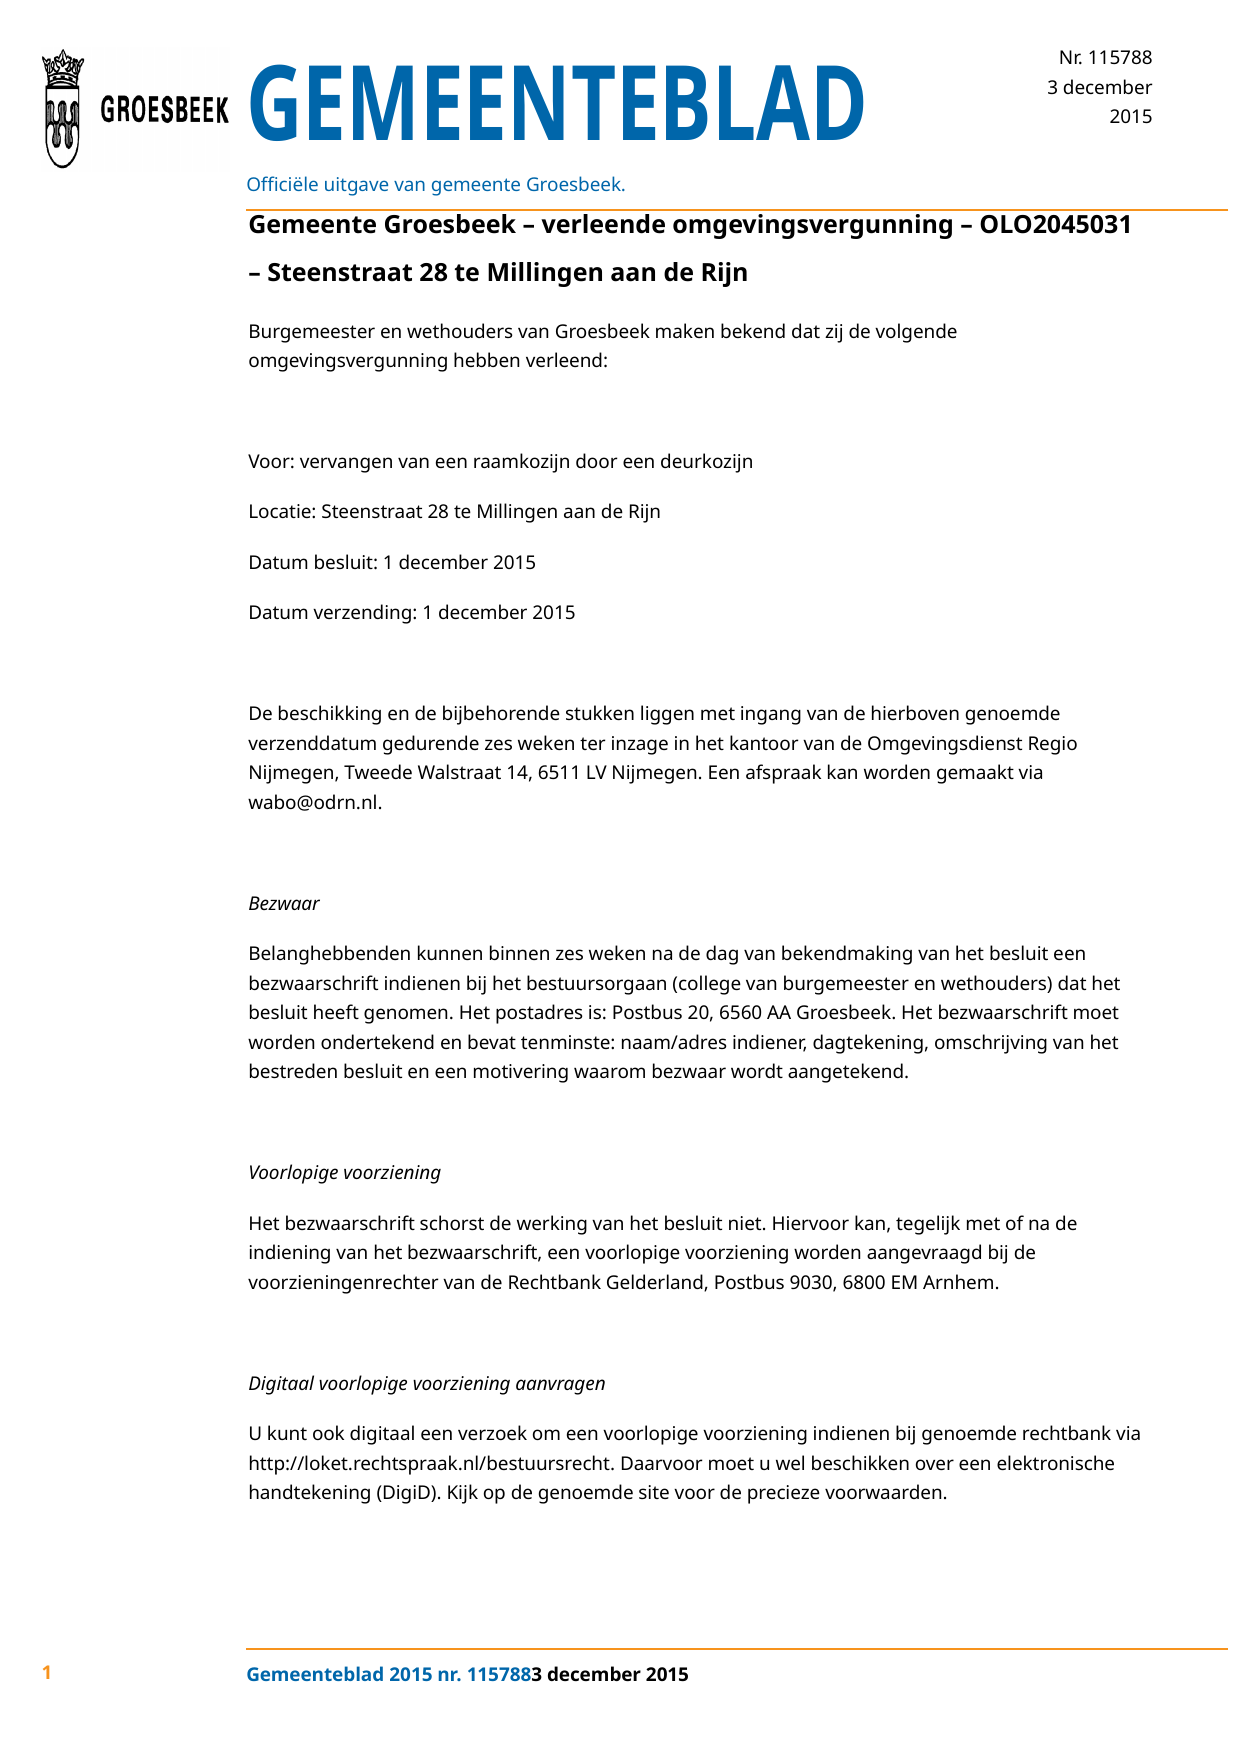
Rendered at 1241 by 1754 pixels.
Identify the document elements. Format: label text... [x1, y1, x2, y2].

text Datum verzending: 1 december 2015 [248, 599, 1152, 625]
text Voor: vervangen van een raamkozijn door een deurkozijn [248, 448, 1152, 474]
text Datum besluit: 1 december 2015 [248, 549, 1152, 575]
text Burgemeester en wethouders van Groesbeek maken bekend dat zij de volgende omgevingsvergunning hebben verleend: [248, 318, 1152, 373]
text Gemeente Groesbeek – verleende omgevingsvergunning – OLO2045031 – Steenstraat 28 te Millingen aan de Rijn [248, 211, 1152, 288]
text Bezwaar [248, 890, 1152, 916]
text De beschikking en de bijbehorende stukken liggen met ingang van de hierboven genoemde verzenddatum gedurende zes weken ter inzage in het kantoor van de Omgevingsdienst Regio Nijmegen, Tweede Walstraat 14, 6511 LV Nijmegen. Een afspraak kan worden gemaakt via wabo@odrn.nl. [248, 700, 1152, 815]
picture [41, 47, 231, 172]
text U kunt ook digitaal een verzoek om een voorlopige voorziening indienen bij genoemde rechtbank via http://loket.rechtspraak.nl/bestuursrecht. Daarvoor moet u wel beschikken over een elektronische handtekening (DigiD). Kijk op de genoemde site voor de precieze voorwaarden. [248, 1420, 1152, 1505]
text Voorlopige voorziening [248, 1159, 1152, 1185]
text Digitaal voorlopige voorziening aanvragen [248, 1370, 1152, 1396]
text Het bezwaarschrift schorst de werking van het besluit niet. Hiervoor kan, tegelijk met of na de indiening van het bezwaarschrift, een voorlopige voorziening worden aangevraagd bij de voorzieningenrechter van de Rechtbank Gelderland, Postbus 9030, 6800 EM Arnhem. [248, 1210, 1152, 1295]
text Locatie: Steenstraat 28 te Millingen aan de Rijn [248, 499, 1152, 524]
text Belanghebbenden kunnen binnen zes weken na de dag van bekendmaking van het besluit een bezwaarschrift indienen bij het bestuursorgaan (college van burgemeester en wethouders) dat het besluit heeft genomen. Het postadres is: Postbus 20, 6560 AA Groesbeek. Het bezwaarschrift moet worden ondertekend en bevat tenminste: naam/adres indiener, dagtekening, omschrijving van het bestreden besluit en een motivering waarom bezwaar wordt aangetekend. [248, 940, 1152, 1084]
